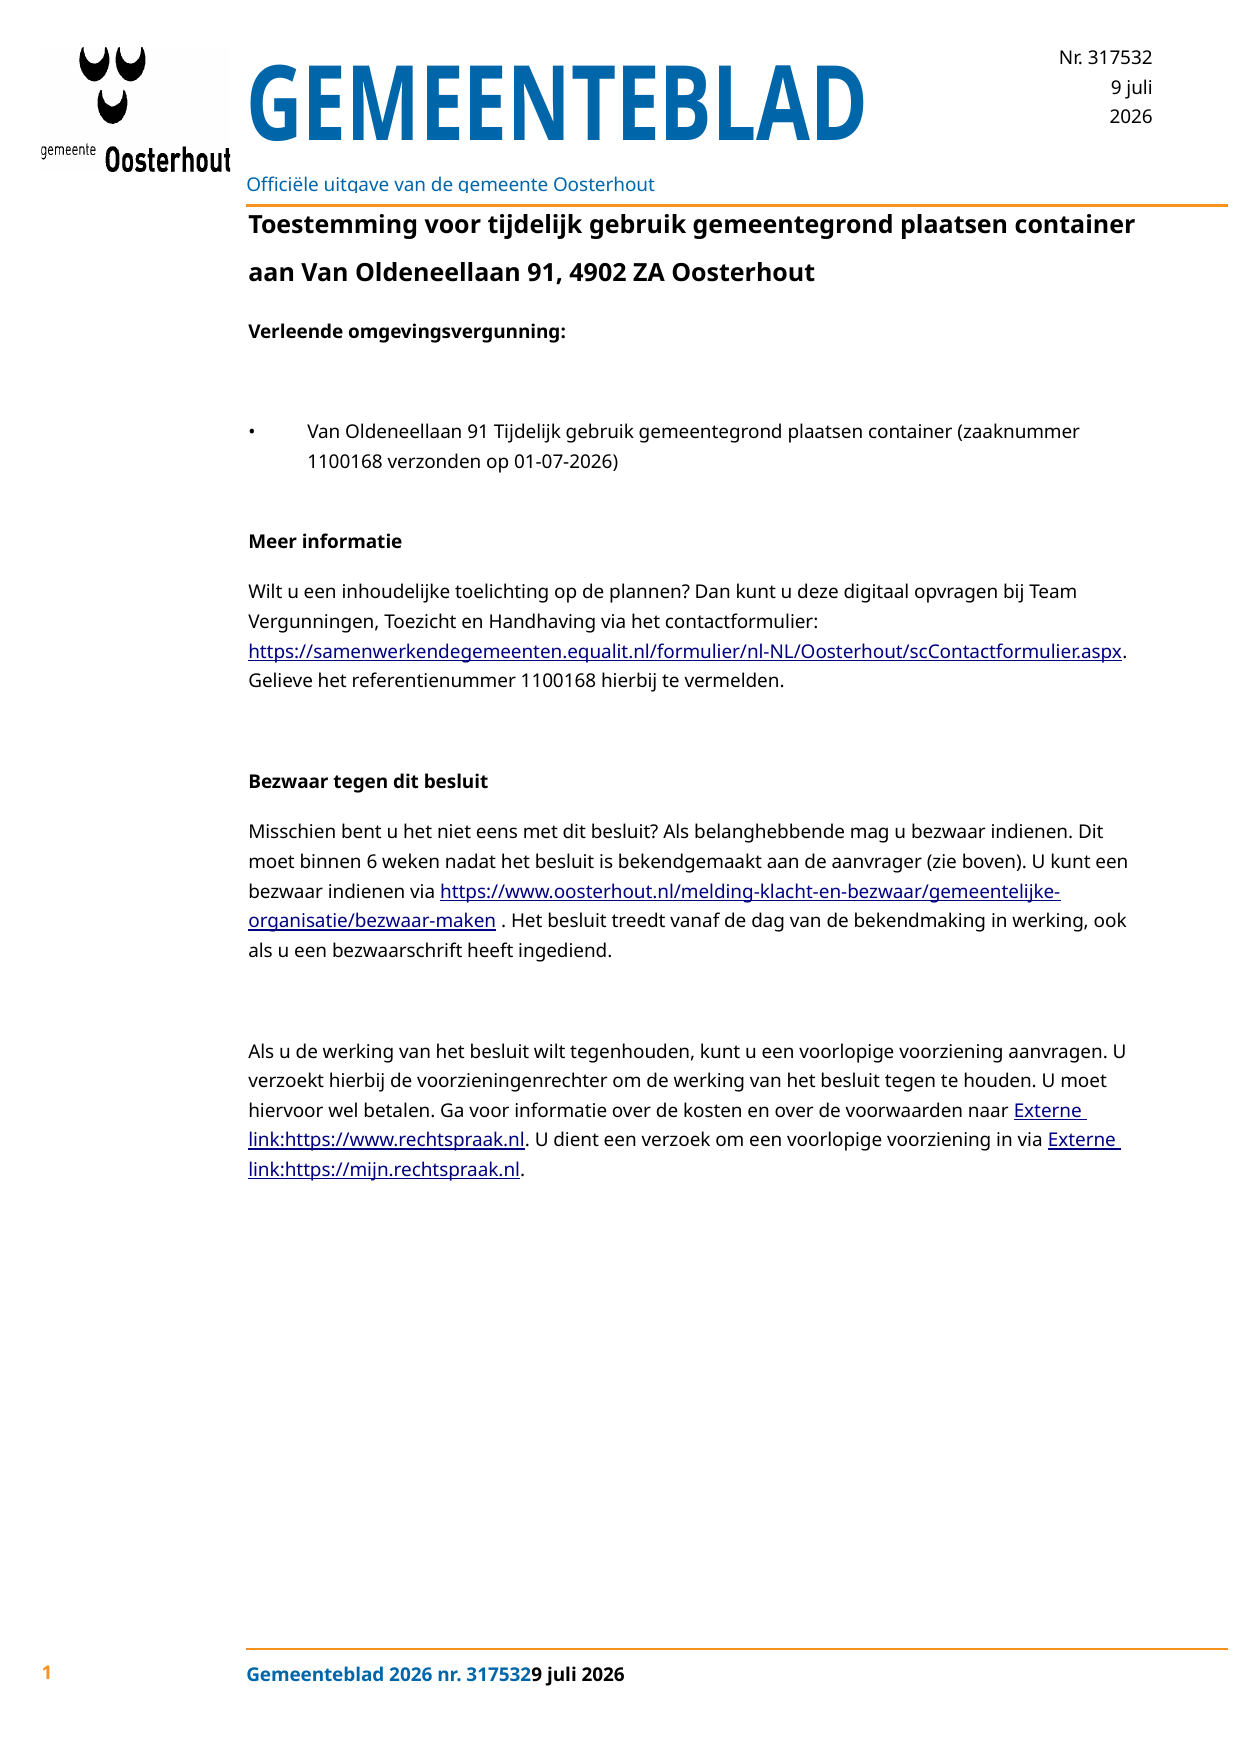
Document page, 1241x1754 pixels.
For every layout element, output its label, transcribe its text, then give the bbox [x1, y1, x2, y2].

list Van Oldeneellaan 91 Tijdelijk gebruik gemeentegrond plaatsen container (zaaknummer 1100168 verzonden op 01-07-2026) [248, 419, 1152, 474]
text Verleende omgevingsvergunning: [248, 318, 1152, 344]
text Bezwaar tegen dit besluit [248, 768, 1152, 794]
text Misschien bent u het niet eens met dit besluit? Als belanghebbende mag u bezwaar indienen. Dit moet binnen 6 weken nadat het besluit is bekendgemaakt aan de aanvrager (zie boven). U kunt een bezwaar indienen via https://www.oosterhout.nl/melding-klacht-en-bezwaar/gemeentelijke-organisatie/bezwaar-maken . Het besluit treedt vanaf de dag van de bekendmaking in werking, ook als u een bezwaarschrift heeft ingediend. [248, 819, 1152, 963]
text Meer informatie [248, 528, 1152, 554]
text Als u de werking van het besluit wilt tegenhouden, kunt u een voorlopige voorziening aanvragen. U verzoekt hierbij de voorzieningenrechter om de werking van het besluit tegen te houden. U moet hiervoor wel betalen. Ga voor informatie over de kosten en over de voorwaarden naar Externe link:https://www.rechtspraak.nl. U dient een verzoek om een voorlopige voorziening in via Externe link:https://mijn.rechtspraak.nl. [248, 1038, 1152, 1182]
picture [41, 47, 231, 172]
text Toestemming voor tijdelijk gebruik gemeentegrond plaatsen container aan Van Oldeneellaan 91, 4902 ZA Oosterhout [248, 207, 1152, 288]
text Wilt u een inhoudelijke toelichting op de plannen? Dan kunt u deze digitaal opvragen bij Team Vergunningen, Toezicht en Handhaving via het contactformulier: https://samenwerkendegemeenten.equalit.nl/formulier/nl-NL/Oosterhout/scContactformulier.aspx. Gelieve het referentienummer 1100168 hierbij te vermelden. [248, 579, 1152, 693]
